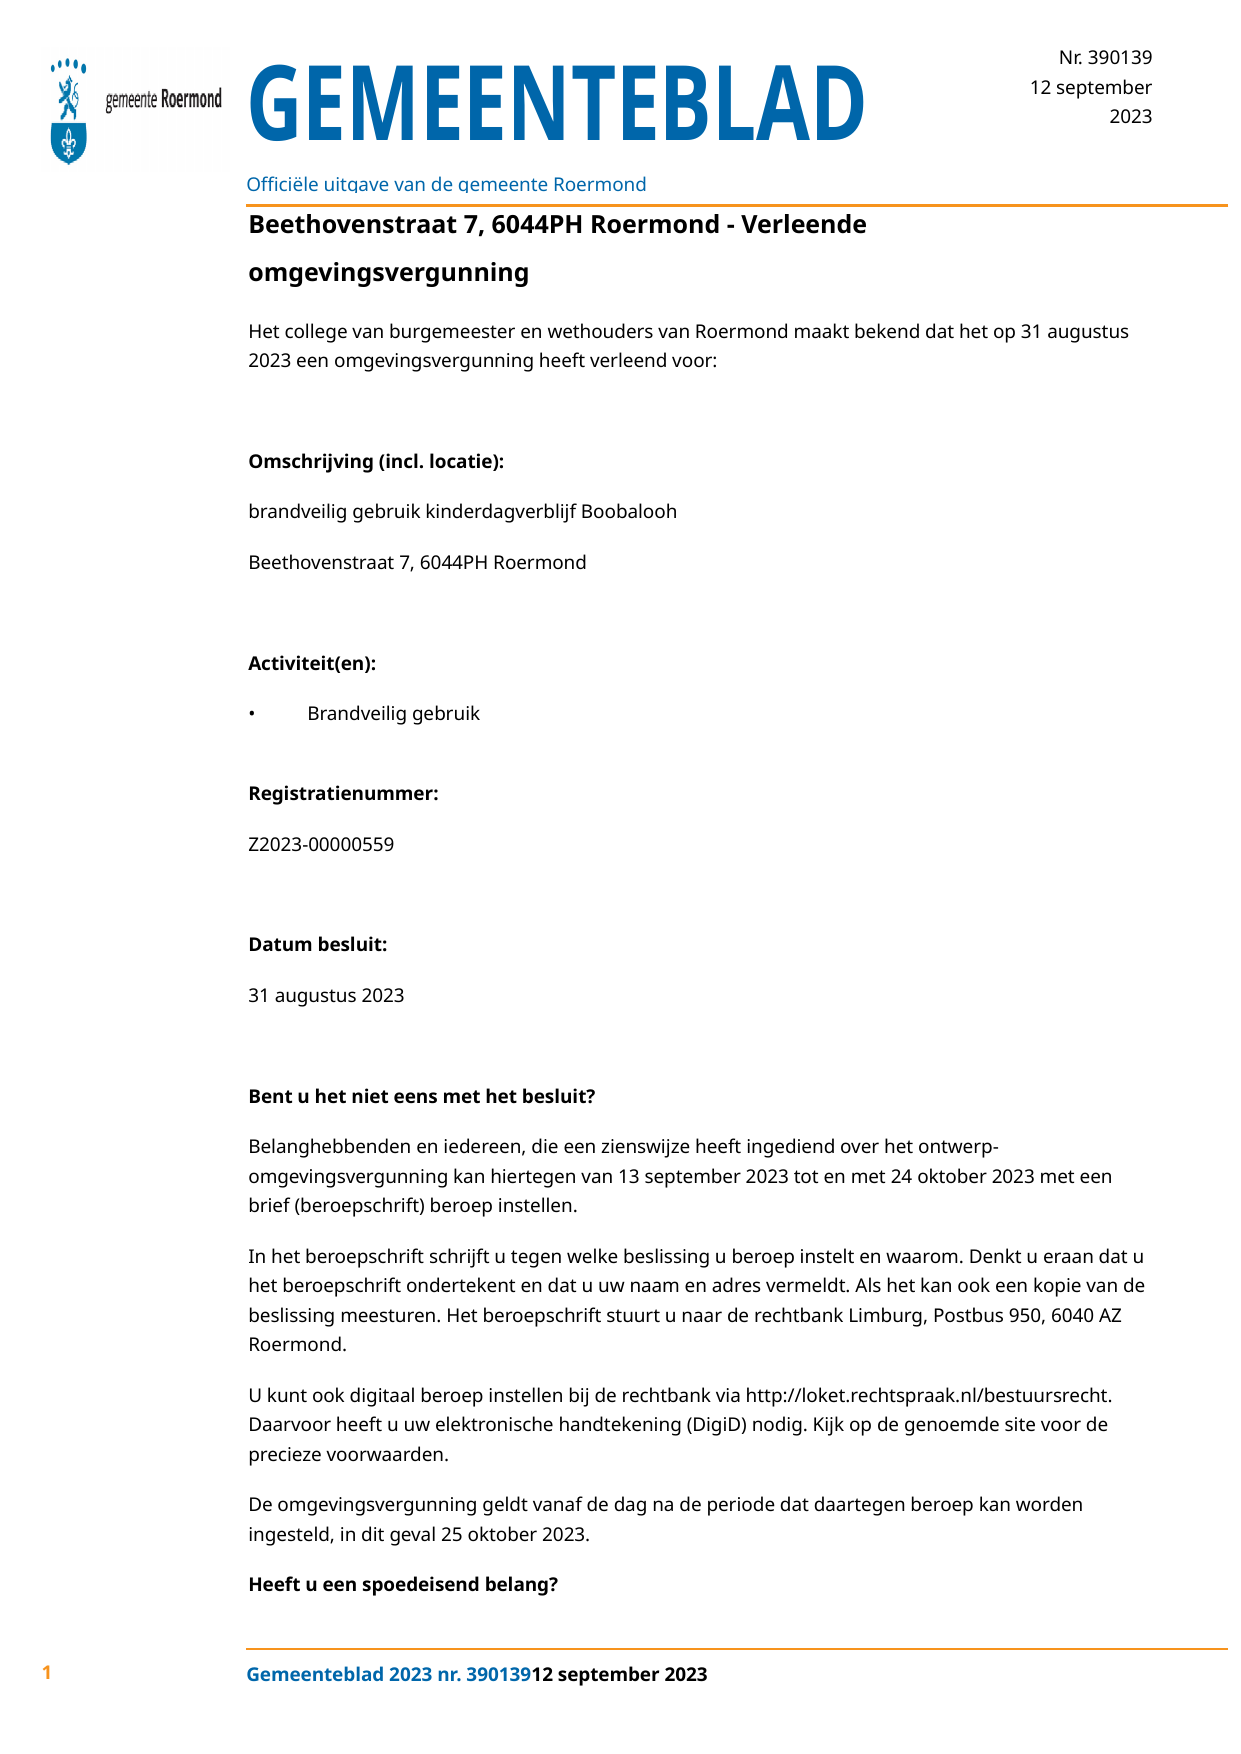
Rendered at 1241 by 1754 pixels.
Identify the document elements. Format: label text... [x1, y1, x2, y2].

list Brandveilig gebruik [248, 700, 1152, 726]
picture [41, 47, 231, 172]
text Activiteit(en): [248, 650, 1152, 676]
text Beethovenstraat 7, 6044PH Roermond - Verleende omgevingsvergunning [248, 207, 1152, 288]
text U kunt ook digitaal beroep instellen bij de rechtbank via http://loket.rechtspraak.nl/bestuursrecht. Daarvoor heeft u uw elektronische handtekening (DigiD) nodig. Kijk op de genoemde site voor de precieze voorwaarden. [248, 1382, 1152, 1467]
text Registratienummer: [248, 780, 1152, 806]
text Omschrijving (incl. locatie): [248, 448, 1152, 474]
text Bent u het niet eens met het besluit? [248, 1083, 1152, 1109]
text Beethovenstraat 7, 6044PH Roermond [248, 549, 1152, 575]
text De omgevingsvergunning geldt vanaf de dag na de periode dat daartegen beroep kan worden ingesteld, in dit geval 25 oktober 2023. [248, 1492, 1152, 1547]
text Datum besluit: [248, 932, 1152, 957]
text brandveilig gebruik kinderdagverblijf Boobalooh [248, 499, 1152, 524]
text Belanghebbenden en iedereen, die een zienswijze heeft ingediend over het ontwerp-omgevingsvergunning kan hiertegen van 13 september 2023 tot en met 24 oktober 2023 met een brief (beroepschrift) beroep instellen. [248, 1133, 1152, 1218]
text In het beroepschrift schrijft u tegen welke beslissing u beroep instelt en waarom. Denkt u eraan dat u het beroepschrift ondertekent en dat u uw naam en adres vermeldt. Als het kan ook een kopie van de beslissing meesturen. Het beroepschrift stuurt u naar de rechtbank Limburg, Postbus 950, 6040 AZ Roermond. [248, 1243, 1152, 1357]
text Z2023-00000559 [248, 831, 1152, 857]
text Heeft u een spoedeisend belang? [248, 1572, 1152, 1597]
text Het college van burgemeester en wethouders van Roermond maakt bekend dat het op 31 augustus 2023 een omgevingsvergunning heeft verleend voor: [248, 318, 1152, 373]
text 31 augustus 2023 [248, 982, 1152, 1008]
